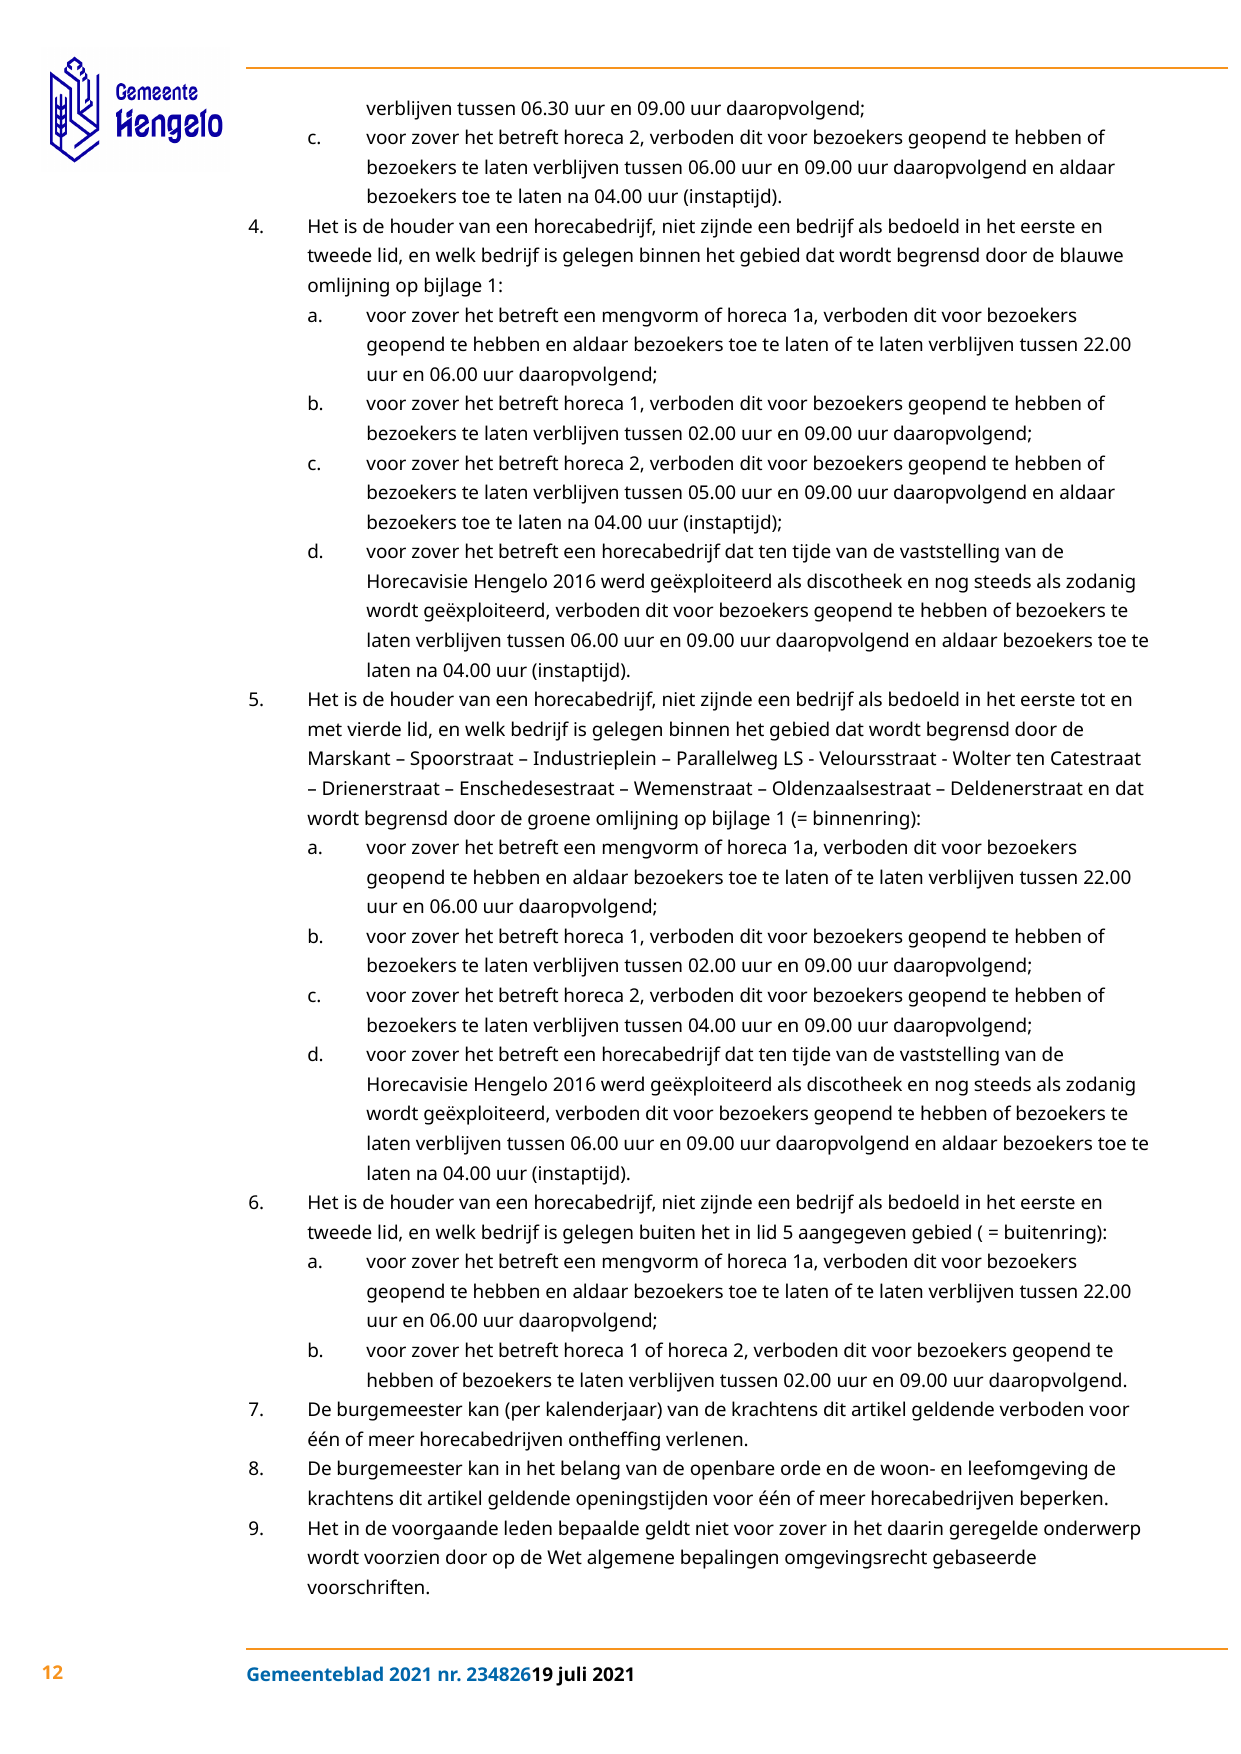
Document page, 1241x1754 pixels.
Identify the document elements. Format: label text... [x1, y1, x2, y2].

picture [41, 47, 231, 172]
list voor zover het betreft een horecabedrijf dat ten tijde van de vaststelling van de Horecavisie Hengelo 2016 werd geëxploiteerd als discotheek en nog steeds als zodanig wordt geëxploiteerd, verboden dit voor bezoekers geopend te hebben of bezoekers te laten verblijven tussen 06.00 uur en 09.00 uur daaropvolgend en aldaar bezoekers toe te laten na 04.00 uur (instaptijd). [307, 1041, 1152, 1186]
list Het is de houder van een horecabedrijf, niet zijnde een bedrijf als bedoeld in het eerste en tweede lid, en welk bedrijf is gelegen binnen het gebied dat wordt begrensd door de blauwe omlijning op bijlage 1: [248, 213, 1152, 298]
list voor zover het betreft een mengvorm of horeca 1a, verboden dit voor bezoekers geopend te hebben en aldaar bezoekers toe te laten of te laten verblijven tussen 22.00 uur en 06.00 uur daaropvolgend; [307, 302, 1152, 387]
list Het is de houder van een horecabedrijf, niet zijnde een bedrijf als bedoeld in het eerste en tweede lid, en welk bedrijf is gelegen buiten het in lid 5 aangegeven gebied ( = buitenring): [248, 1189, 1152, 1245]
list voor zover het betreft horeca 2, verboden dit voor bezoekers geopend te hebben of bezoekers te laten verblijven tussen 04.00 uur en 09.00 uur daaropvolgend; [307, 982, 1152, 1038]
list voor zover het betreft horeca 1, verboden dit voor bezoekers geopend te hebben of bezoekers te laten verblijven tussen 02.00 uur en 09.00 uur daaropvolgend; [307, 391, 1152, 446]
list De burgemeester kan in het belang van de openbare orde en de woon- en leefomgeving de krachtens dit artikel geldende openingstijden voor één of meer horecabedrijven beperken. [248, 1456, 1152, 1511]
list De burgemeester kan (per kalenderjaar) van de krachtens dit artikel geldende verboden voor één of meer horecabedrijven ontheffing verlenen. [248, 1396, 1152, 1452]
list voor zover het betreft horeca 1 of horeca 2, verboden dit voor bezoekers geopend te hebben of bezoekers te laten verblijven tussen 02.00 uur en 09.00 uur daaropvolgend. [307, 1337, 1152, 1393]
list Het in de voorgaande leden bepaalde geldt niet voor zover in het daarin geregelde onderwerp wordt voorzien door op de Wet algemene bepalingen omgevingsrecht gebaseerde voorschriften. [248, 1515, 1152, 1600]
list voor zover het betreft horeca 2, verboden dit voor bezoekers geopend te hebben of bezoekers te laten verblijven tussen 05.00 uur en 09.00 uur daaropvolgend en aldaar bezoekers toe te laten na 04.00 uur (instaptijd); [307, 450, 1152, 535]
list Het is de houder van een horecabedrijf, niet zijnde een bedrijf als bedoeld in het eerste tot en met vierde lid, en welk bedrijf is gelegen binnen het gebied dat wordt begrensd door de Marskant – Spoorstraat – Industrieplein – Parallelweg LS - Veloursstraat - Wolter ten Catestraat – Drienerstraat – Enschedesestraat – Wemenstraat – Oldenzaalsestraat – Deldenerstraat en dat wordt begrensd door de groene omlijning op bijlage 1 (= binnenring): [248, 686, 1152, 831]
list voor zover het betreft horeca 2, verboden dit voor bezoekers geopend te hebben of bezoekers te laten verblijven tussen 06.00 uur en 09.00 uur daaropvolgend en aldaar bezoekers toe te laten na 04.00 uur (instaptijd). [307, 124, 1152, 209]
list voor zover het betreft horeca 1, verboden dit voor bezoekers geopend te hebben of bezoekers te laten verblijven tussen 02.00 uur en 09.00 uur daaropvolgend; [307, 923, 1152, 978]
list voor zover het betreft een horecabedrijf dat ten tijde van de vaststelling van de Horecavisie Hengelo 2016 werd geëxploiteerd als discotheek en nog steeds als zodanig wordt geëxploiteerd, verboden dit voor bezoekers geopend te hebben of bezoekers te laten verblijven tussen 06.00 uur en 09.00 uur daaropvolgend en aldaar bezoekers toe te laten na 04.00 uur (instaptijd). [307, 538, 1152, 683]
list voor zover het betreft een mengvorm of horeca 1a, verboden dit voor bezoekers geopend te hebben en aldaar bezoekers toe te laten of te laten verblijven tussen 22.00 uur en 06.00 uur daaropvolgend; [307, 1248, 1152, 1333]
list voor zover het betreft een mengvorm of horeca 1a, verboden dit voor bezoekers geopend te hebben en aldaar bezoekers toe te laten of te laten verblijven tussen 22.00 uur en 06.00 uur daaropvolgend; [307, 834, 1152, 919]
list verblijven tussen 06.30 uur en 09.00 uur daaropvolgend; [307, 95, 1152, 121]
